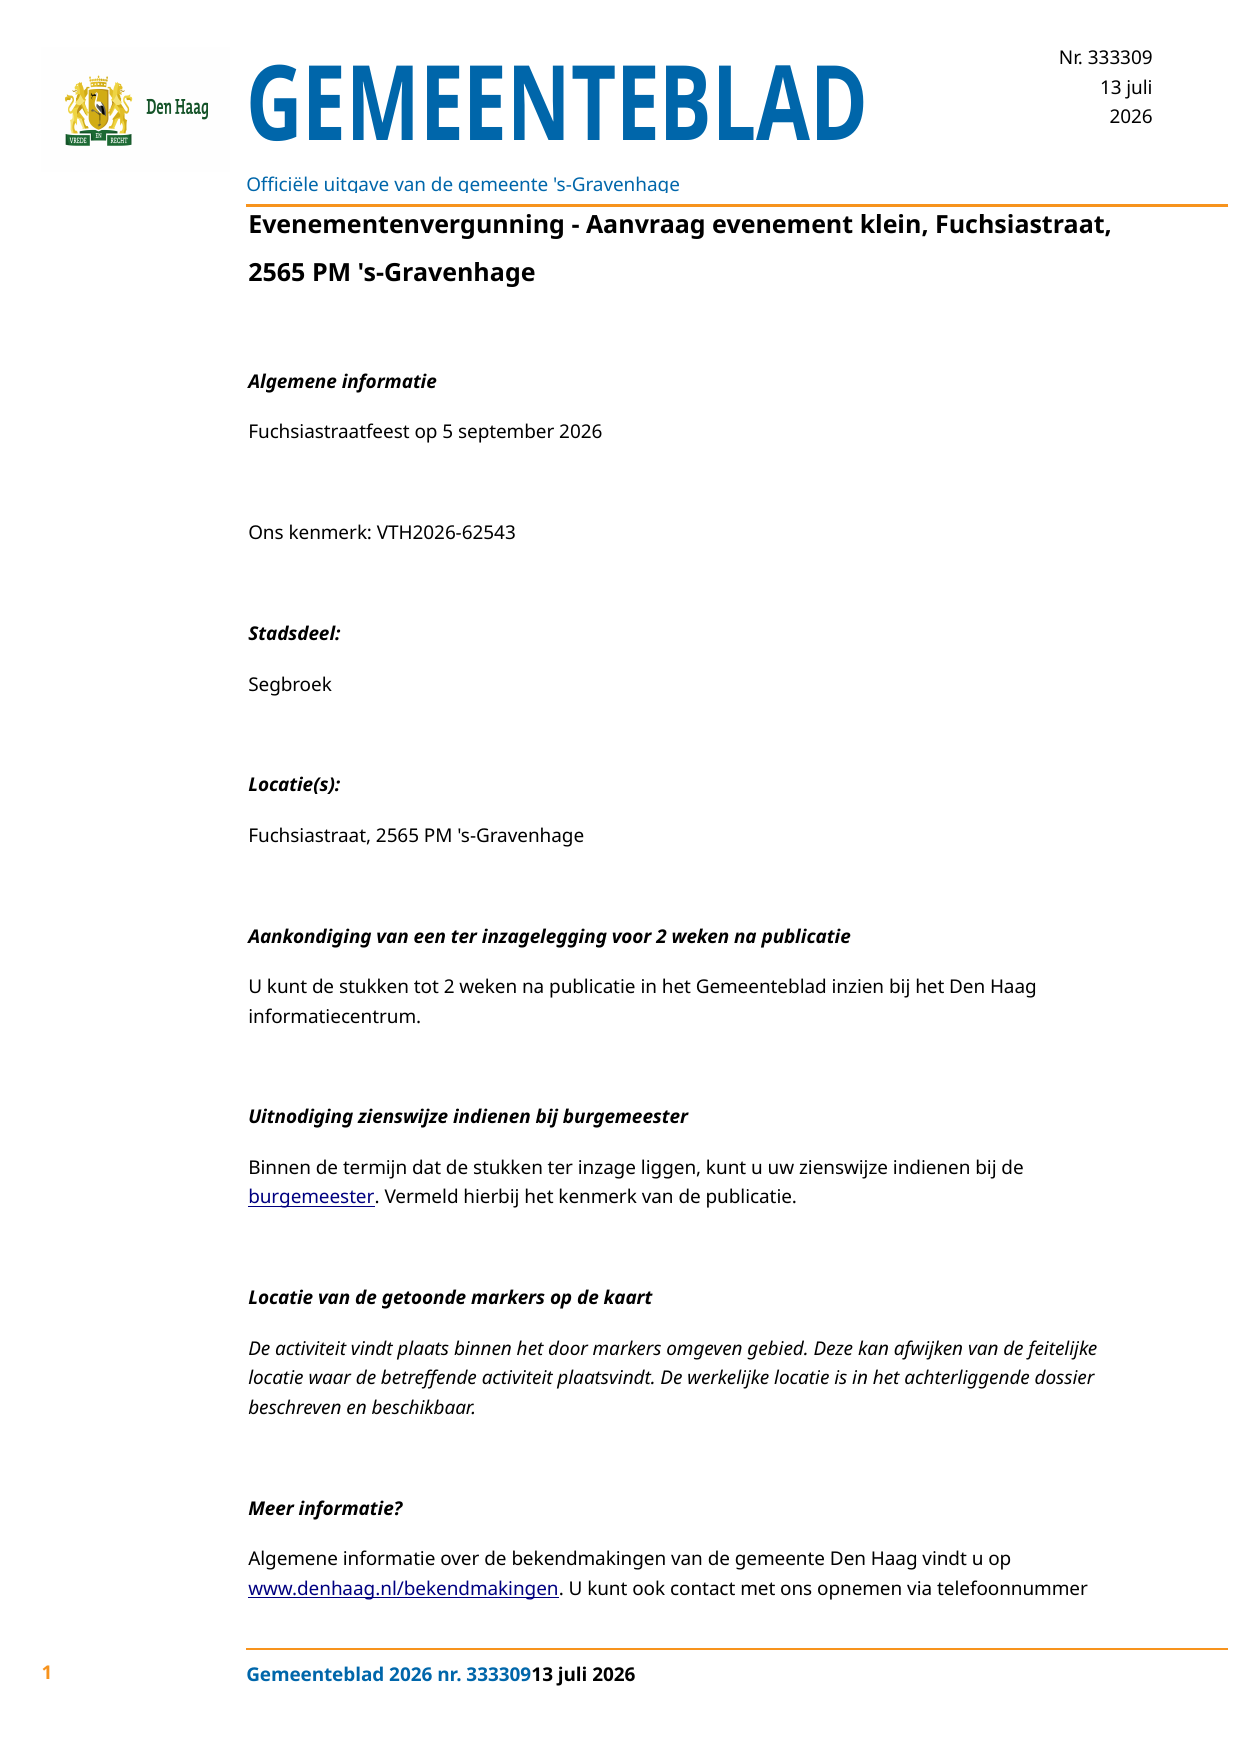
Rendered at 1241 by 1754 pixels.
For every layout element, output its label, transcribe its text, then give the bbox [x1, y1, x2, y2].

picture [41, 47, 231, 172]
text Meer informatie? [248, 1495, 1152, 1521]
text Segbroek [248, 671, 1152, 697]
text Aankondiging van een ter inzagelegging voor 2 weken na publicatie [248, 923, 1152, 949]
text Locatie(s): [248, 772, 1152, 797]
text Algemene informatie over de bekendmakingen van de gemeente Den Haag vindt u op www.denhaag.nl/bekendmakingen. U kunt ook contact met ons opnemen via telefoonnummer [248, 1545, 1152, 1601]
text Locatie van de getoonde markers op de kaart [248, 1284, 1152, 1310]
text Evenementenvergunning - Aanvraag evenement klein, Fuchsiastraat, 2565 PM 's-Gravenhage [248, 207, 1152, 288]
text Fuchsiastraatfeest op 5 september 2026 [248, 419, 1152, 444]
text De activiteit vindt plaats binnen het door markers omgeven gebied. Deze kan afwijken van de feitelijke locatie waar de betreffende activiteit plaatsvindt. De werkelijke locatie is in het achterliggende dossier beschreven en beschikbaar. [248, 1335, 1152, 1420]
text Uitnodiging zienswijze indienen bij burgemeester [248, 1104, 1152, 1129]
text Algemene informatie [248, 368, 1152, 394]
text Binnen de termijn dat de stukken ter inzage liggen, kunt u uw zienswijze indienen bij de burgemeester. Vermeld hierbij het kenmerk van de publicatie. [248, 1154, 1152, 1209]
text U kunt de stukken tot 2 weken na publicatie in het Gemeenteblad inzien bij het Den Haag informatiecentrum. [248, 973, 1152, 1029]
text Fuchsiastraat, 2565 PM 's-Gravenhage [248, 822, 1152, 848]
text Ons kenmerk: VTH2026-62543 [248, 519, 1152, 545]
text Stadsdeel: [248, 620, 1152, 646]
